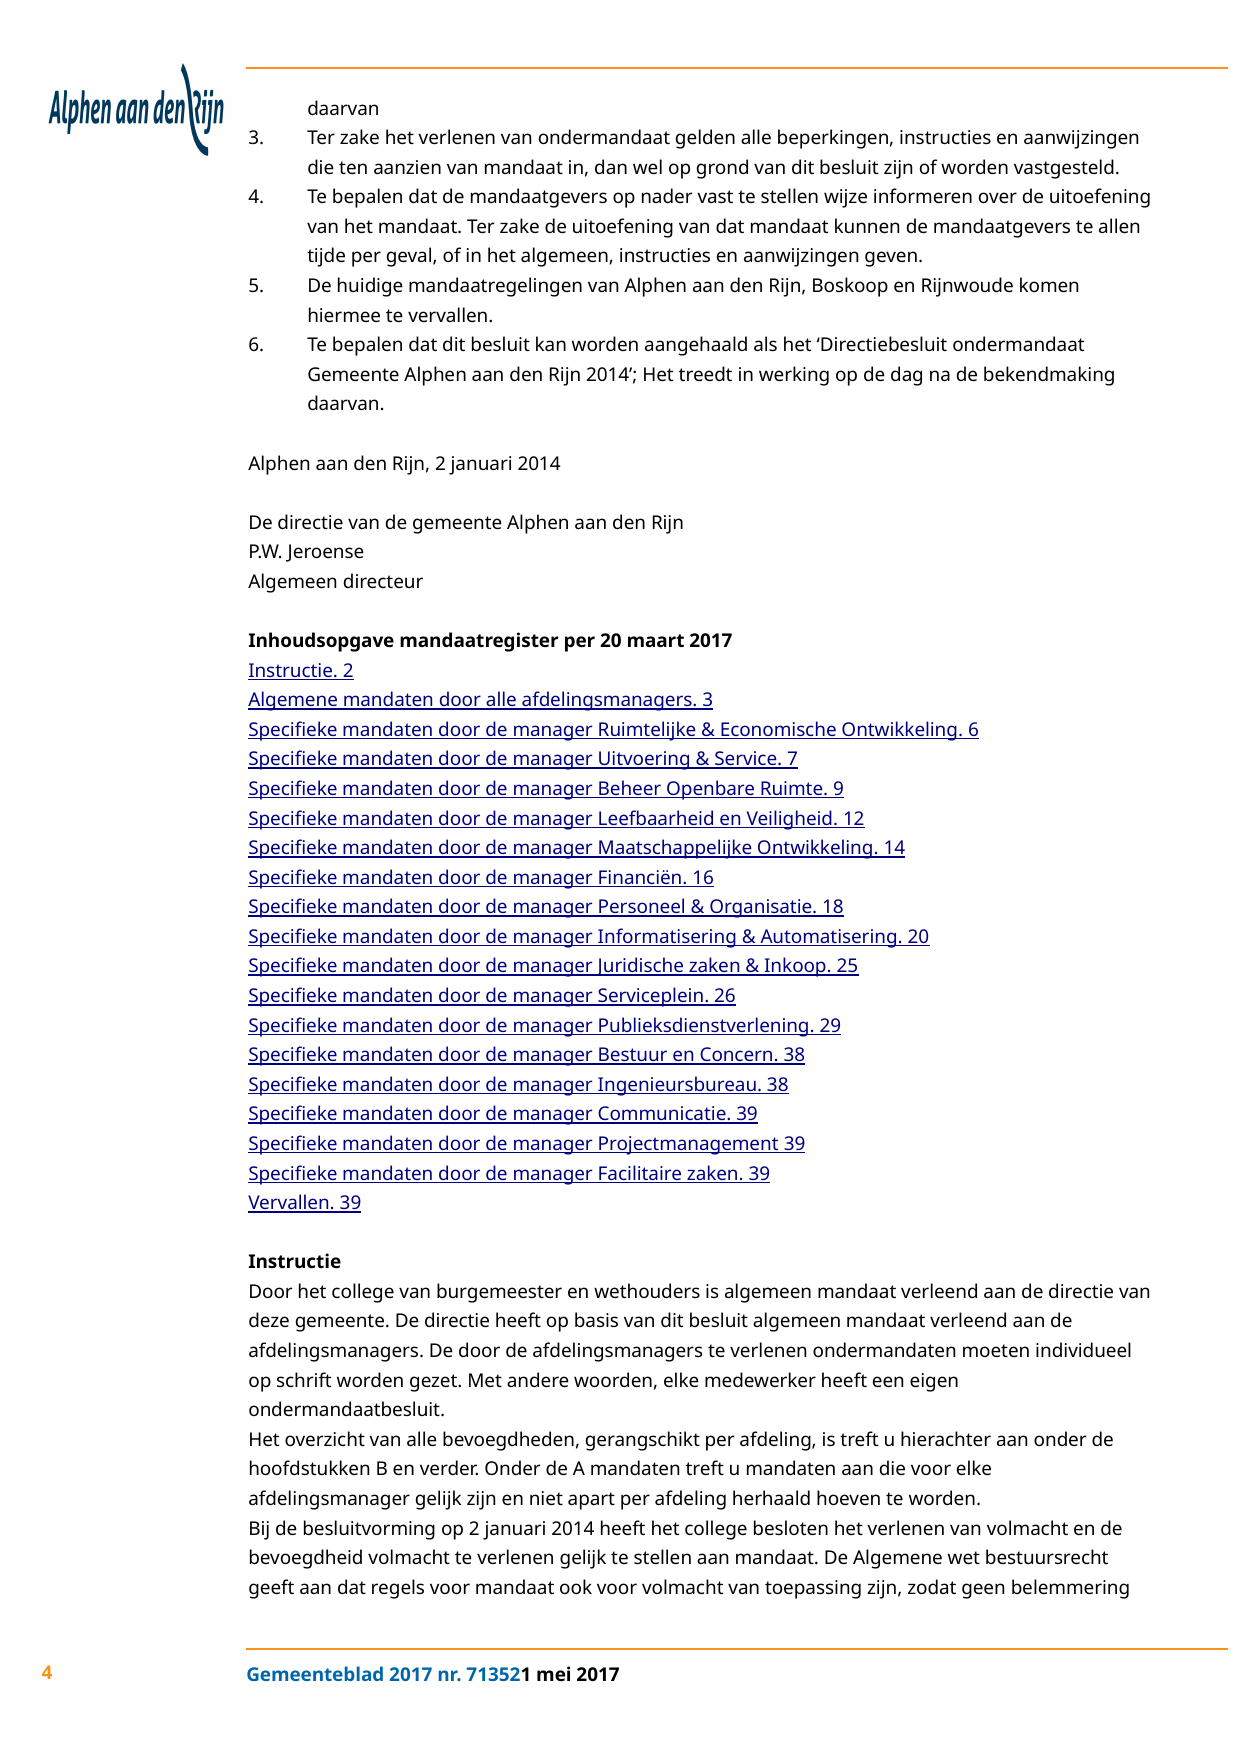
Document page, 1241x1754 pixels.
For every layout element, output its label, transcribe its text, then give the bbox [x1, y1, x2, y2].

list Te bepalen dat dit besluit kan worden aangehaald als het ‘Directiebesluit ondermandaat Gemeente Alphen aan den Rijn 2014’; Het treedt in werking op de dag na de bekendmaking daarvan. [248, 331, 1152, 416]
text Specifieke mandaten door de manager Ruimtelijke & Economische Ontwikkeling. 6 [248, 716, 1152, 742]
text Specifieke mandaten door de manager Personeel & Organisatie. 18 [248, 893, 1152, 919]
picture [41, 47, 231, 172]
text Specifieke mandaten door de manager Uitvoering & Service. 7 [248, 746, 1152, 771]
text Bij de besluitvorming op 2 januari 2014 heeft het college besloten het verlenen van volmacht en de bevoegdheid volmacht te verlenen gelijk te stellen aan mandaat. De Algemene wet bestuursrecht geeft aan dat regels voor mandaat ook voor volmacht van toepassing zijn, zodat geen belemmering [248, 1515, 1152, 1600]
text Door het college van burgemeester en wethouders is algemeen mandaat verleend aan de directie van deze gemeente. De directie heeft op basis van dit besluit algemeen mandaat verleend aan de afdelingsmanagers. De door de afdelingsmanagers te verlenen ondermandaten moeten individueel op schrift worden gezet. Met andere woorden, elke medewerker heeft een eigen ondermandaatbesluit. [248, 1278, 1152, 1422]
text Specifieke mandaten door de manager Informatisering & Automatisering. 20 [248, 923, 1152, 949]
text Specifieke mandaten door de manager Facilitaire zaken. 39 [248, 1160, 1152, 1186]
list Ter zake het verlenen van ondermandaat gelden alle beperkingen, instructies en aanwijzingen die ten aanzien van mandaat in, dan wel op grond van dit besluit zijn of worden vastgesteld. [248, 124, 1152, 180]
text Specifieke mandaten door de manager Beheer Openbare Ruimte. 9 [248, 775, 1152, 801]
list Te bepalen dat de mandaatgevers op nader vast te stellen wijze informeren over de uitoefening van het mandaat. Ter zake de uitoefening van dat mandaat kunnen de mandaatgevers te allen tijde per geval, of in het algemeen, instructies en aanwijzingen geven. [248, 183, 1152, 268]
text Alphen aan den Rijn, 2 januari 2014 [248, 450, 1152, 476]
list De huidige mandaatregelingen van Alphen aan den Rijn, Boskoop en Rijnwoude komen hiermee te vervallen. [248, 272, 1152, 328]
text Algemeen directeur [248, 568, 1152, 594]
text Specifieke mandaten door de manager Communicatie. 39 [248, 1101, 1152, 1126]
text P.W. Jeroense [248, 538, 1152, 564]
text Specifieke mandaten door de manager Bestuur en Concern. 38 [248, 1041, 1152, 1067]
text Algemene mandaten door alle afdelingsmanagers. 3 [248, 686, 1152, 712]
text Specifieke mandaten door de manager Financiën. 16 [248, 864, 1152, 890]
text Specifieke mandaten door de manager Maatschappelijke Ontwikkeling. 14 [248, 834, 1152, 860]
text Instructie. 2 [248, 657, 1152, 683]
list daarvan [248, 95, 1152, 121]
text Specifieke mandaten door de manager Projectmanagement 39 [248, 1130, 1152, 1156]
text Specifieke mandaten door de manager Juridische zaken & Inkoop. 25 [248, 953, 1152, 978]
text Het overzicht van alle bevoegdheden, gerangschikt per afdeling, is treft u hierachter aan onder de hoofdstukken B en verder. Onder de A mandaten treft u mandaten aan die voor elke afdelingsmanager gelijk zijn en niet apart per afdeling herhaald hoeven te worden. [248, 1426, 1152, 1511]
text Vervallen. 39 [248, 1189, 1152, 1215]
text Instructie [248, 1248, 1152, 1274]
text Inhoudsopgave mandaatregister per 20 maart 2017 [248, 627, 1152, 653]
text Specifieke mandaten door de manager Ingenieursbureau. 38 [248, 1071, 1152, 1097]
text De directie van de gemeente Alphen aan den Rijn [248, 509, 1152, 535]
text Specifieke mandaten door de manager Leefbaarheid en Veiligheid. 12 [248, 805, 1152, 831]
text Specifieke mandaten door de manager Serviceplein. 26 [248, 982, 1152, 1008]
text Specifieke mandaten door de manager Publieksdienstverlening. 29 [248, 1012, 1152, 1038]
